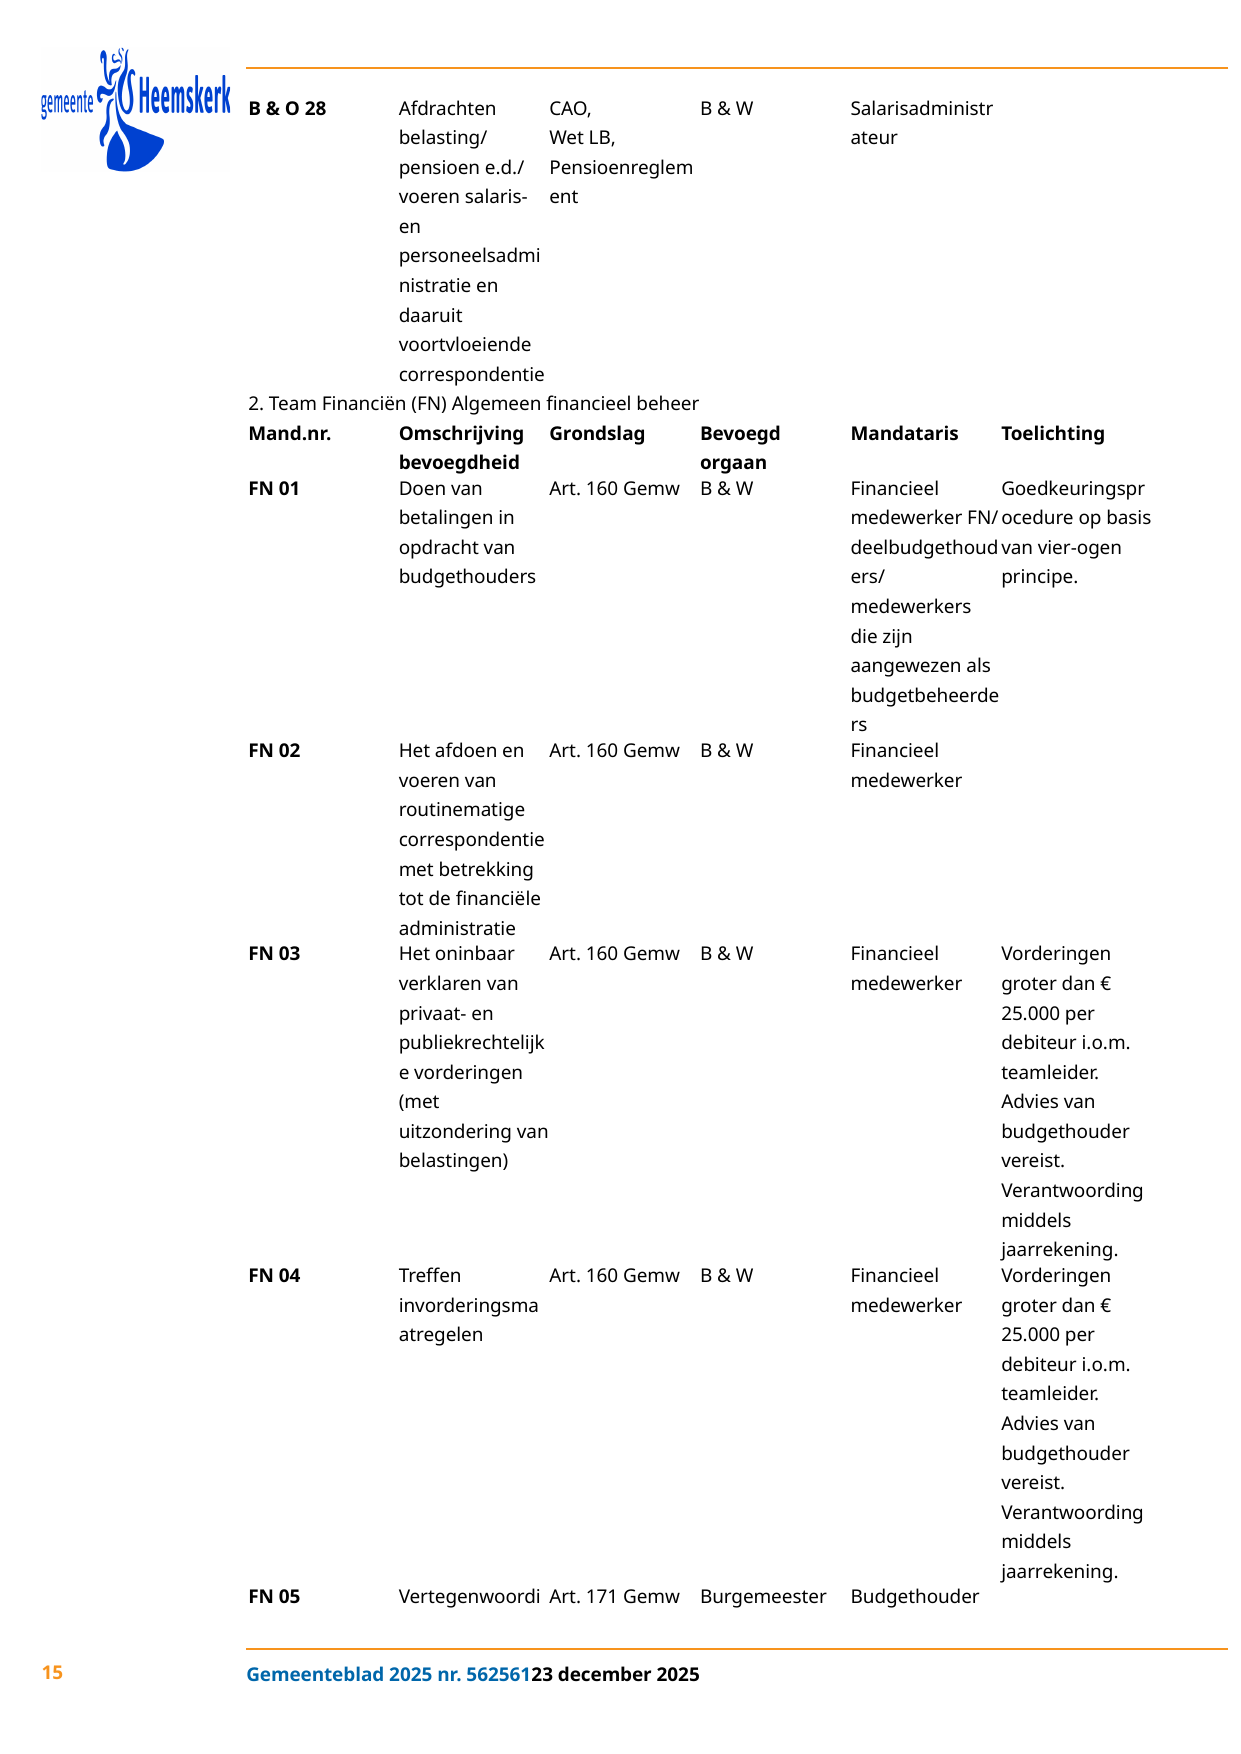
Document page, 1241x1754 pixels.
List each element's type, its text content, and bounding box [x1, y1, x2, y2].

table_header Toelichting [1001, 420, 1152, 475]
table_cell Treffen invorderingsmaatregelen [399, 1262, 549, 1584]
text 2. Team Financiën (FN) Algemeen financieel beheer [248, 390, 1152, 416]
table_cell Financieel medewerker [850, 738, 1001, 941]
table_cell Financieel medewerker [850, 1262, 1001, 1584]
table_header Grondslag [549, 420, 700, 475]
table_cell B & O 28 [248, 95, 398, 387]
table_cell B & W [700, 95, 850, 387]
table_cell Art. 171 Gemw [549, 1584, 700, 1609]
table_cell [1001, 738, 1152, 941]
table_cell Het oninbaar verklaren van privaat- en publiekrechtelijke vorderingen (met uitzondering van belastingen) [399, 941, 549, 1262]
table_cell Vorderingen groter dan € 25.000 per debiteur i.o.m. teamleider. Advies van budgethouder vereist. Verantwoording middels jaarrekening. [1001, 1262, 1152, 1584]
table_header Bevoegd orgaan [700, 420, 850, 475]
table_cell B & W [700, 941, 850, 1262]
table_cell CAO, Wet LB, Pensioenreglement [549, 95, 700, 387]
table_cell FN 02 [248, 738, 398, 941]
table_cell Art. 160 Gemw [549, 738, 700, 941]
table_cell Financieel medewerker FN/ deelbudgethouders/ medewerkers die zijn aangewezen als budgetbeheerders [850, 475, 1001, 737]
picture [41, 47, 231, 172]
table_header Mand.nr. [248, 420, 398, 475]
table_cell Financieel medewerker [850, 941, 1001, 1262]
table_header Mandataris [850, 420, 1001, 475]
table_cell Afdrachten belasting/ pensioen e.d./ voeren salaris- en personeelsadministratie en daaruit voortvloeiende correspondentie [399, 95, 549, 387]
table_cell FN 03 [248, 941, 398, 1262]
table_cell [1001, 95, 1152, 387]
table_cell FN 04 [248, 1262, 398, 1584]
table_cell [1001, 1584, 1152, 1609]
table_cell Goedkeuringsprocedure op basis van vier-ogen principe. [1001, 475, 1152, 737]
table_cell Burgemeester [700, 1584, 850, 1609]
table_cell Vorderingen groter dan € 25.000 per debiteur i.o.m. teamleider. Advies van budgethouder vereist. Verantwoording middels jaarrekening. [1001, 941, 1152, 1262]
table_cell Art. 160 Gemw [549, 475, 700, 737]
table_cell FN 01 [248, 475, 398, 737]
table_cell FN 05 [248, 1584, 398, 1609]
table_cell Art. 160 Gemw [549, 941, 700, 1262]
table_cell Salarisadministrateur [850, 95, 1001, 387]
table_cell Het afdoen en voeren van routinematige correspondentie met betrekking tot de financiële administratie [399, 738, 549, 941]
table_cell B & W [700, 1262, 850, 1584]
table_cell Art. 160 Gemw [549, 1262, 700, 1584]
table_cell B & W [700, 738, 850, 941]
table_header Omschrijving bevoegdheid [399, 420, 549, 475]
table_cell Budgethouder [850, 1584, 1001, 1609]
table_cell B & W [700, 475, 850, 737]
table_cell Doen van betalingen in opdracht van budgethouders [399, 475, 549, 737]
table_cell Vertegenwoordi [399, 1584, 549, 1609]
